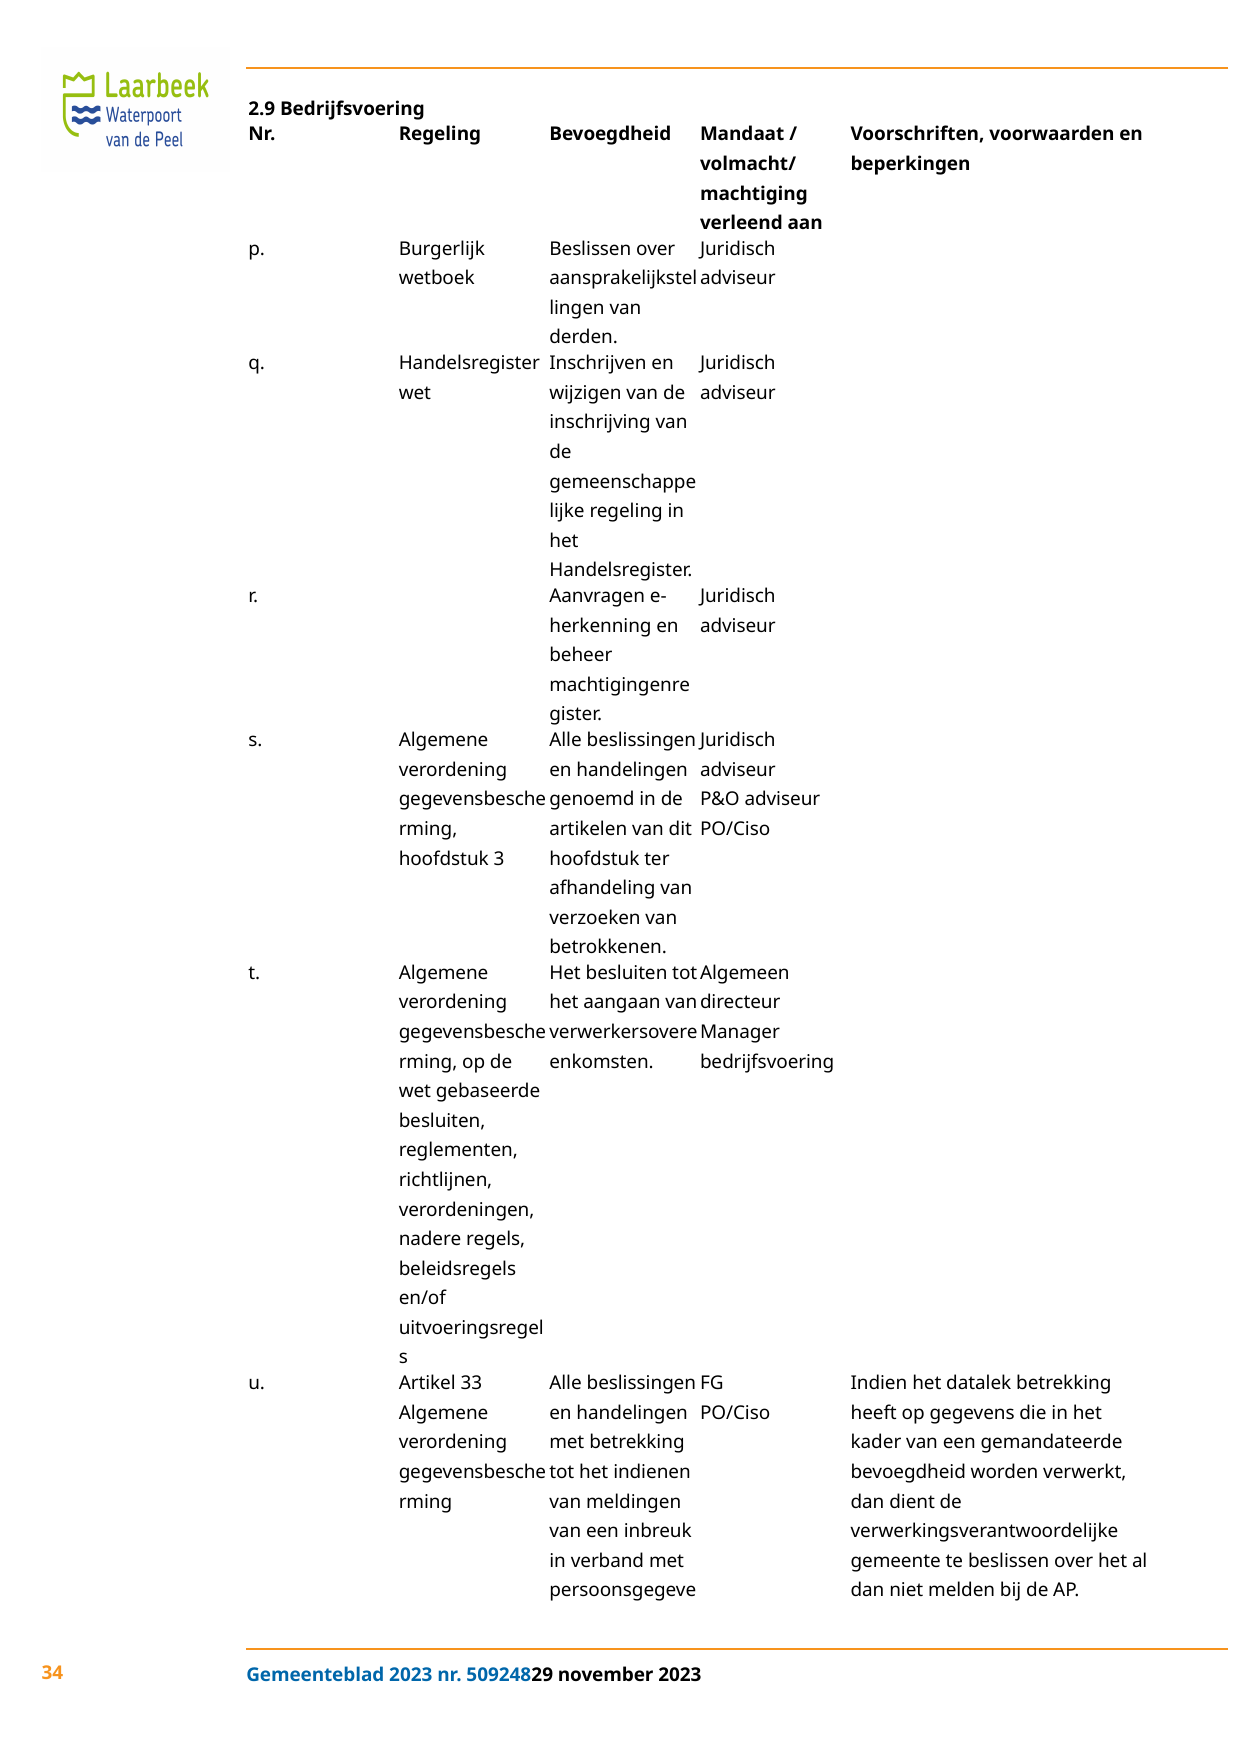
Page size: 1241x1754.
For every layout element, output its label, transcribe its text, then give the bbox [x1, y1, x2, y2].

table_cell Juridisch adviseur [700, 582, 850, 726]
table_cell [399, 582, 549, 726]
table_cell [850, 235, 1152, 349]
table_cell q. [248, 350, 398, 582]
table_cell Het besluiten tot het aangaan van verwerkersovereenkomsten. [549, 959, 700, 1369]
table_cell Juridisch adviseur P&O adviseur PO/Ciso [700, 726, 850, 959]
table_cell Aanvragen e-herkenning en beheer machtigingenregister. [549, 582, 700, 726]
table_cell [850, 726, 1152, 959]
table_header 2.9 Bedrijfsvoering [248, 95, 1001, 121]
table_cell r. [248, 582, 398, 726]
table_cell t. [248, 959, 398, 1369]
table_cell p. [248, 235, 398, 349]
table_cell Nr. [248, 121, 398, 235]
table_cell [850, 959, 1152, 1369]
table_cell Burgerlijk wetboek [399, 235, 549, 349]
table_cell Alle beslissingen en handelingen met betrekking tot het indienen van meldingen van een inbreuk in verband met persoonsgegeve [549, 1370, 700, 1602]
picture [41, 47, 231, 172]
table_cell Algemeen directeur Manager bedrijfsvoering [700, 959, 850, 1369]
table_cell Algemene verordening gegevensbescherming, hoofdstuk 3 [399, 726, 549, 959]
table_header [1001, 95, 1152, 121]
table_cell Regeling [399, 121, 549, 235]
table_cell u. [248, 1370, 398, 1602]
table_cell [850, 350, 1152, 582]
table_cell FG PO/Ciso [700, 1370, 850, 1602]
table_cell Algemene verordening gegevensbescherming, op de wet gebaseerde besluiten, reglementen, richtlijnen, verordeningen, nadere regels, beleidsregels en/of uitvoeringsregels [399, 959, 549, 1369]
table_cell Beslissen over aansprakelijkstellingen van derden. [549, 235, 700, 349]
table_cell Indien het datalek betrekking heeft op gegevens die in het kader van een gemandateerde bevoegdheid worden verwerkt, dan dient de verwerkingsverantwoordelijke gemeente te beslissen over het al dan niet melden bij de AP. [850, 1370, 1152, 1602]
table_cell Handelsregisterwet [399, 350, 549, 582]
table_cell s. [248, 726, 398, 959]
table_cell Artikel 33 Algemene verordening gegevensbescherming [399, 1370, 549, 1602]
table_cell Alle beslissingen en handelingen genoemd in de artikelen van dit hoofdstuk ter afhandeling van verzoeken van betrokkenen. [549, 726, 700, 959]
table_cell Voorschriften, voorwaarden en beperkingen [850, 121, 1152, 235]
table_cell [850, 582, 1152, 726]
table_cell Juridisch adviseur [700, 235, 850, 349]
table_cell Bevoegdheid [549, 121, 700, 235]
table_cell Mandaat / volmacht/ machtiging verleend aan [700, 121, 850, 235]
table_cell Juridisch adviseur [700, 350, 850, 582]
table_cell Inschrijven en wijzigen van de inschrijving van de gemeenschappelijke regeling in het Handelsregister. [549, 350, 700, 582]
